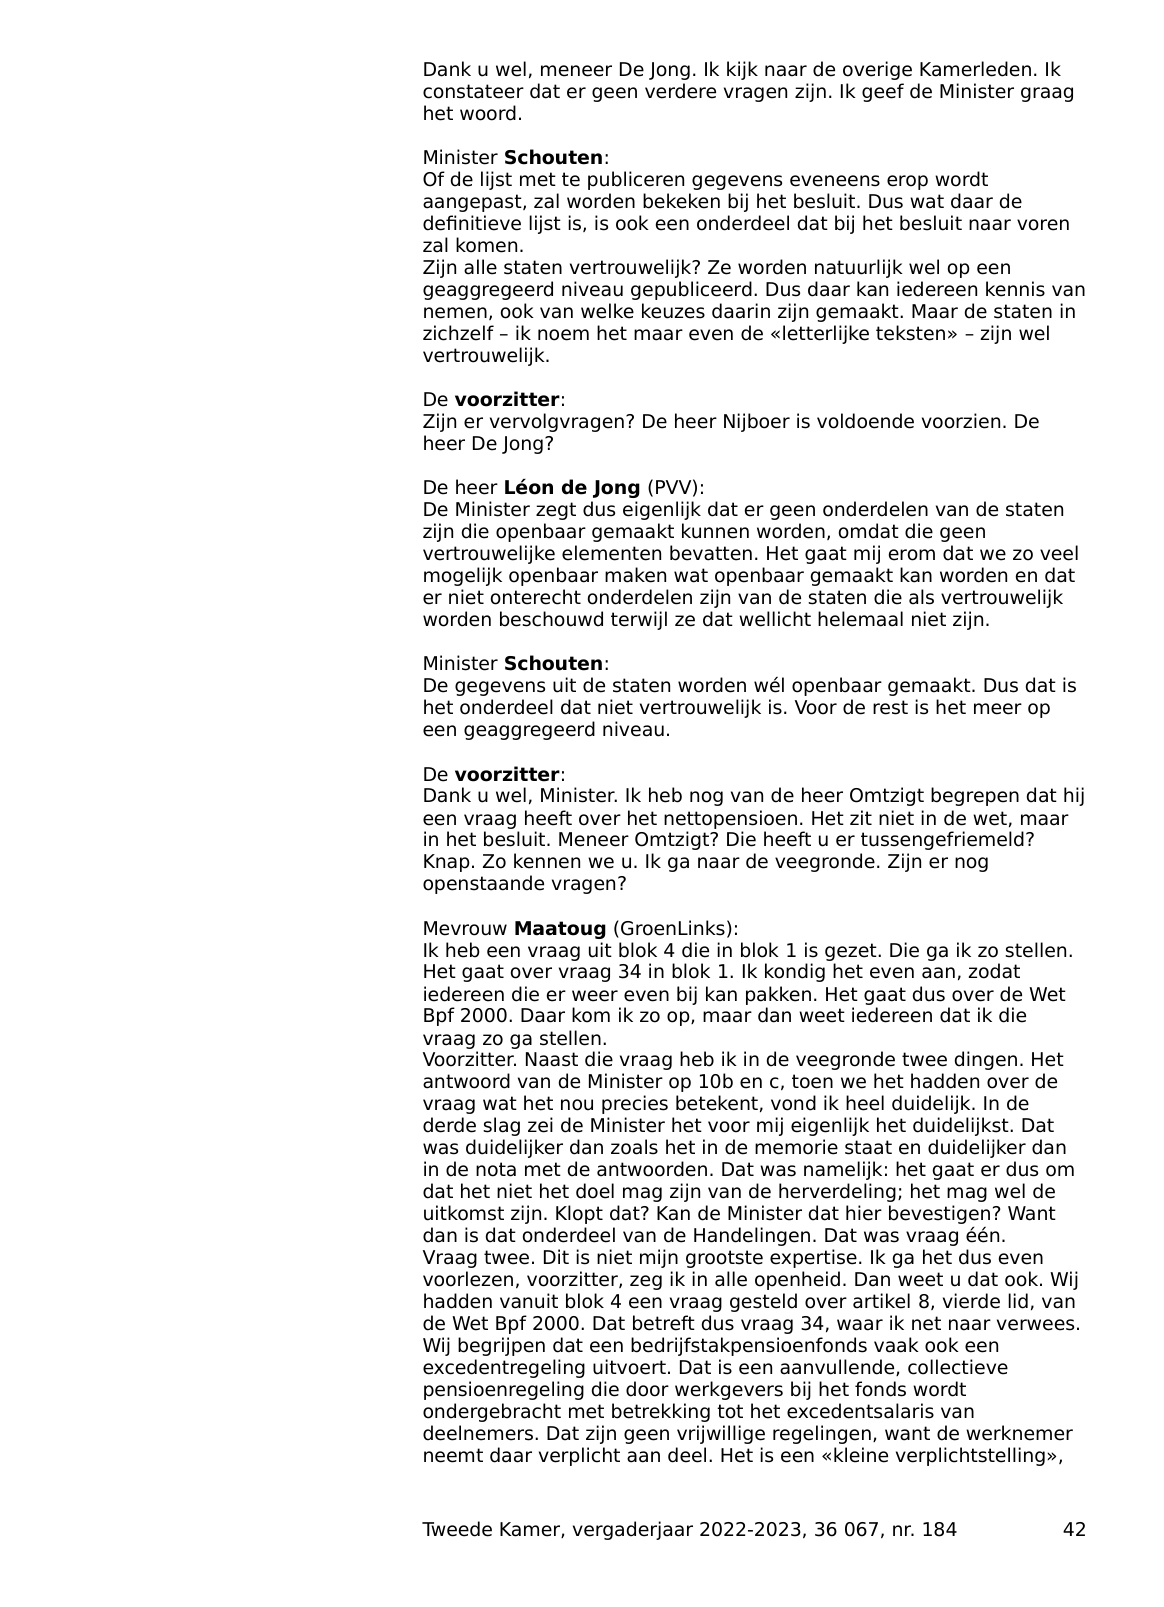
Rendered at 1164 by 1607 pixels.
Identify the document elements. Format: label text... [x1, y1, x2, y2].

text Ik heb een vraag uit blok 4 die in blok 1 is gezet. Die ga ik zo stellen. Het gaat over vraag 34 in blok 1. Ik kondig het even aan, zodat iedereen die er weer even bij kan pakken. Het gaat dus over de Wet Bpf 2000. Daar kom ik zo op, maar dan weet iedereen dat ik die vraag zo ga stellen. [422, 939, 1087, 1049]
text Mevrouw Maatoug (GroenLinks): [422, 917, 1087, 939]
text Dank u wel, Minister. Ik heb nog van de heer Omtzigt begrepen dat hij een vraag heeft over het nettopensioen. Het zit niet in de wet, maar in het besluit. Meneer Omtzigt? Die heeft u er tussengefriemeld? Knap. Zo kennen we u. Ik ga naar de veegronde. Zijn er nog openstaande vragen? [422, 785, 1087, 895]
text Of de lijst met te publiceren gegevens eveneens erop wordt aangepast, zal worden bekeken bij het besluit. Dus wat daar de definitieve lijst is, is ook een onderdeel dat bij het besluit naar voren zal komen. [422, 169, 1087, 257]
text Vraag twee. Dit is niet mijn grootste expertise. Ik ga het dus even voorlezen, voorzitter, zeg ik in alle openheid. Dan weet u dat ook. Wij hadden vanuit blok 4 een vraag gesteld over artikel 8, vierde lid, van de Wet Bpf 2000. Dat betreft dus vraag 34, waar ik net naar verwees. Wij begrijpen dat een bedrijfstakpensioenfonds vaak ook een excedentregeling uitvoert. Dat is een aanvullende, collectieve pensioenregeling die door werkgevers bij het fonds wordt ondergebracht met betrekking tot het excedentsalaris van deelnemers. Dat zijn geen vrijwillige regelingen, want de werknemer neemt daar verplicht aan deel. Het is een «kleine verplichtstelling», [422, 1247, 1087, 1467]
text Voorzitter. Naast die vraag heb ik in de veegronde twee dingen. Het antwoord van de Minister op 10b en c, toen we het hadden over de vraag wat het nou precies betekent, vond ik heel duidelijk. In de derde slag zei de Minister het voor mij eigenlijk het duidelijkst. Dat was duidelijker dan zoals het in de memorie staat en duidelijker dan in de nota met de antwoorden. Dat was namelijk: het gaat er dus om dat het niet het doel mag zijn van de herverdeling; het mag wel de uitkomst zijn. Klopt dat? Kan de Minister dat hier bevestigen? Want dan is dat onderdeel van de Handelingen. Dat was vraag één. [422, 1049, 1087, 1247]
text Minister Schouten: [422, 653, 1087, 675]
text De heer Léon de Jong (PVV): [422, 477, 1087, 499]
text De Minister zegt dus eigenlijk dat er geen onderdelen van de staten zijn die openbaar gemaakt kunnen worden, omdat die geen vertrouwelijke elementen bevatten. Het gaat mij erom dat we zo veel mogelijk openbaar maken wat openbaar gemaakt kan worden en dat er niet onterecht onderdelen zijn van de staten die als vertrouwelijk worden beschouwd terwijl ze dat wellicht helemaal niet zijn. [422, 499, 1087, 631]
text Minister Schouten: [422, 147, 1087, 169]
text Dank u wel, meneer De Jong. Ik kijk naar de overige Kamerleden. Ik constateer dat er geen verdere vragen zijn. Ik geef de Minister graag het woord. [422, 59, 1087, 125]
text De gegevens uit de staten worden wél openbaar gemaakt. Dus dat is het onderdeel dat niet vertrouwelijk is. Voor de rest is het meer op een geaggregeerd niveau. [422, 675, 1087, 741]
text De voorzitter: [422, 763, 1087, 785]
text Zijn alle staten vertrouwelijk? Ze worden natuurlijk wel op een geaggregeerd niveau gepubliceerd. Dus daar kan iedereen kennis van nemen, ook van welke keuzes daarin zijn gemaakt. Maar de staten in zichzelf – ik noem het maar even de «letterlijke teksten» – zijn wel vertrouwelijk. [422, 257, 1087, 367]
text Zijn er vervolgvragen? De heer Nijboer is voldoende voorzien. De heer De Jong? [422, 411, 1087, 455]
text De voorzitter: [422, 389, 1087, 411]
